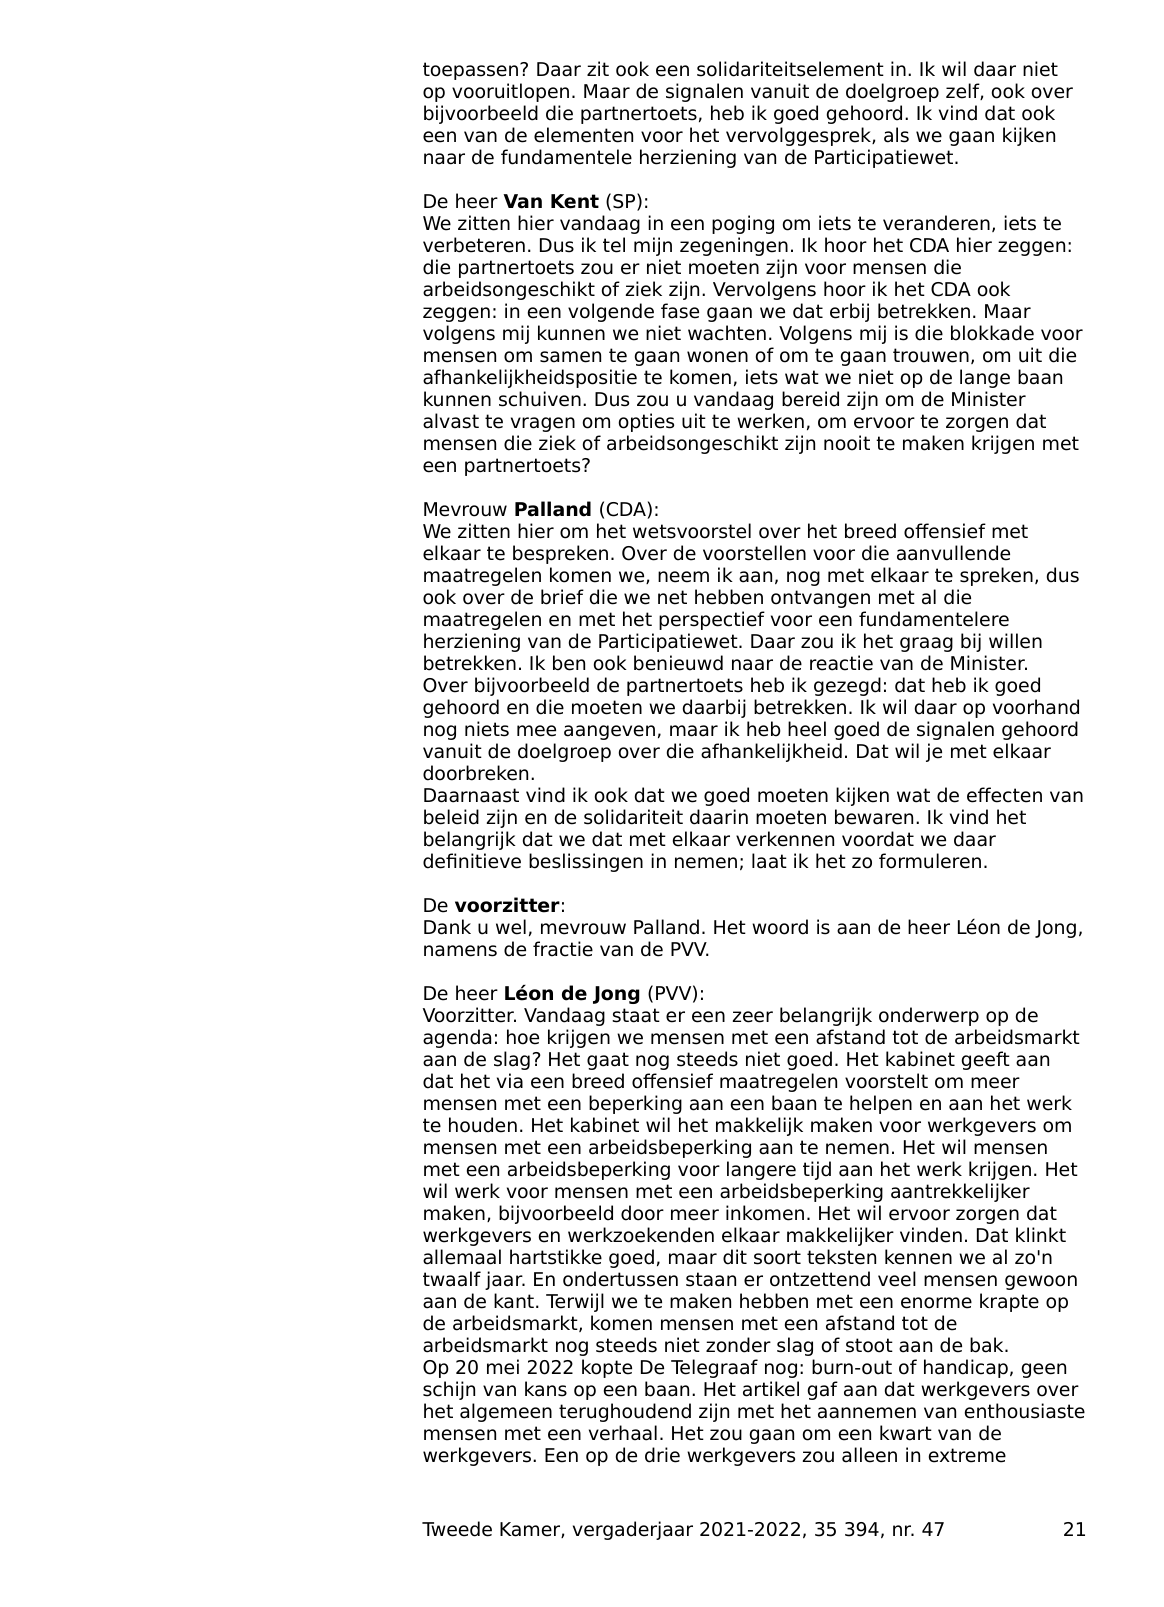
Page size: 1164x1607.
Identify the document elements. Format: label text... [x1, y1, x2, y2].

text De heer Van Kent (SP): [422, 191, 1087, 213]
text Mevrouw Palland (CDA): [422, 499, 1087, 521]
text Daarnaast vind ik ook dat we goed moeten kijken wat de effecten van beleid zijn en de solidariteit daarin moeten bewaren. Ik vind het belangrijk dat we dat met elkaar verkennen voordat we daar definitieve beslissingen in nemen; laat ik het zo formuleren. [422, 785, 1087, 873]
text Over bijvoorbeeld de partnertoets heb ik gezegd: dat heb ik goed gehoord en die moeten we daarbij betrekken. Ik wil daar op voorhand nog niets mee aangeven, maar ik heb heel goed de signalen gehoord vanuit de doelgroep over die afhankelijkheid. Dat wil je met elkaar doorbreken. [422, 675, 1087, 785]
text De voorzitter: [422, 895, 1087, 917]
text Op 20 mei 2022 kopte De Telegraaf nog: burn-out of handicap, geen schijn van kans op een baan. Het artikel gaf aan dat werkgevers over het algemeen terughoudend zijn met het aannemen van enthousiaste mensen met een verhaal. Het zou gaan om een kwart van de werkgevers. Een op de drie werkgevers zou alleen in extreme [422, 1357, 1087, 1467]
text Voorzitter. Vandaag staat er een zeer belangrijk onderwerp op de agenda: hoe krijgen we mensen met een afstand tot de arbeidsmarkt aan de slag? Het gaat nog steeds niet goed. Het kabinet geeft aan dat het via een breed offensief maatregelen voorstelt om meer mensen met een beperking aan een baan te helpen en aan het werk te houden. Het kabinet wil het makkelijk maken voor werkgevers om mensen met een arbeidsbeperking aan te nemen. Het wil mensen met een arbeidsbeperking voor langere tijd aan het werk krijgen. Het wil werk voor mensen met een arbeidsbeperking aantrekkelijker maken, bijvoorbeeld door meer inkomen. Het wil ervoor zorgen dat werkgevers en werkzoekenden elkaar makkelijker vinden. Dat klinkt allemaal hartstikke goed, maar dit soort teksten kennen we al zo'n twaalf jaar. En ondertussen staan er ontzettend veel mensen gewoon aan de kant. Terwijl we te maken hebben met een enorme krapte op de arbeidsmarkt, komen mensen met een afstand tot de arbeidsmarkt nog steeds niet zonder slag of stoot aan de bak. [422, 1005, 1087, 1357]
text We zitten hier om het wetsvoorstel over het breed offensief met elkaar te bespreken. Over de voorstellen voor die aanvullende maatregelen komen we, neem ik aan, nog met elkaar te spreken, dus ook over de brief die we net hebben ontvangen met al die maatregelen en met het perspectief voor een fundamentelere herziening van de Participatiewet. Daar zou ik het graag bij willen betrekken. Ik ben ook benieuwd naar de reactie van de Minister. [422, 521, 1087, 675]
text toepassen? Daar zit ook een solidariteitselement in. Ik wil daar niet op vooruitlopen. Maar de signalen vanuit de doelgroep zelf, ook over bijvoorbeeld die partnertoets, heb ik goed gehoord. Ik vind dat ook een van de elementen voor het vervolggesprek, als we gaan kijken naar de fundamentele herziening van de Participatiewet. [422, 59, 1087, 169]
text We zitten hier vandaag in een poging om iets te veranderen, iets te verbeteren. Dus ik tel mijn zegeningen. Ik hoor het CDA hier zeggen: die partnertoets zou er niet moeten zijn voor mensen die arbeidsongeschikt of ziek zijn. Vervolgens hoor ik het CDA ook zeggen: in een volgende fase gaan we dat erbij betrekken. Maar volgens mij kunnen we niet wachten. Volgens mij is die blokkade voor mensen om samen te gaan wonen of om te gaan trouwen, om uit die afhankelijkheidspositie te komen, iets wat we niet op de lange baan kunnen schuiven. Dus zou u vandaag bereid zijn om de Minister alvast te vragen om opties uit te werken, om ervoor te zorgen dat mensen die ziek of arbeidsongeschikt zijn nooit te maken krijgen met een partnertoets? [422, 213, 1087, 477]
text Dank u wel, mevrouw Palland. Het woord is aan de heer Léon de Jong, namens de fractie van de PVV. [422, 917, 1087, 961]
text De heer Léon de Jong (PVV): [422, 983, 1087, 1005]
